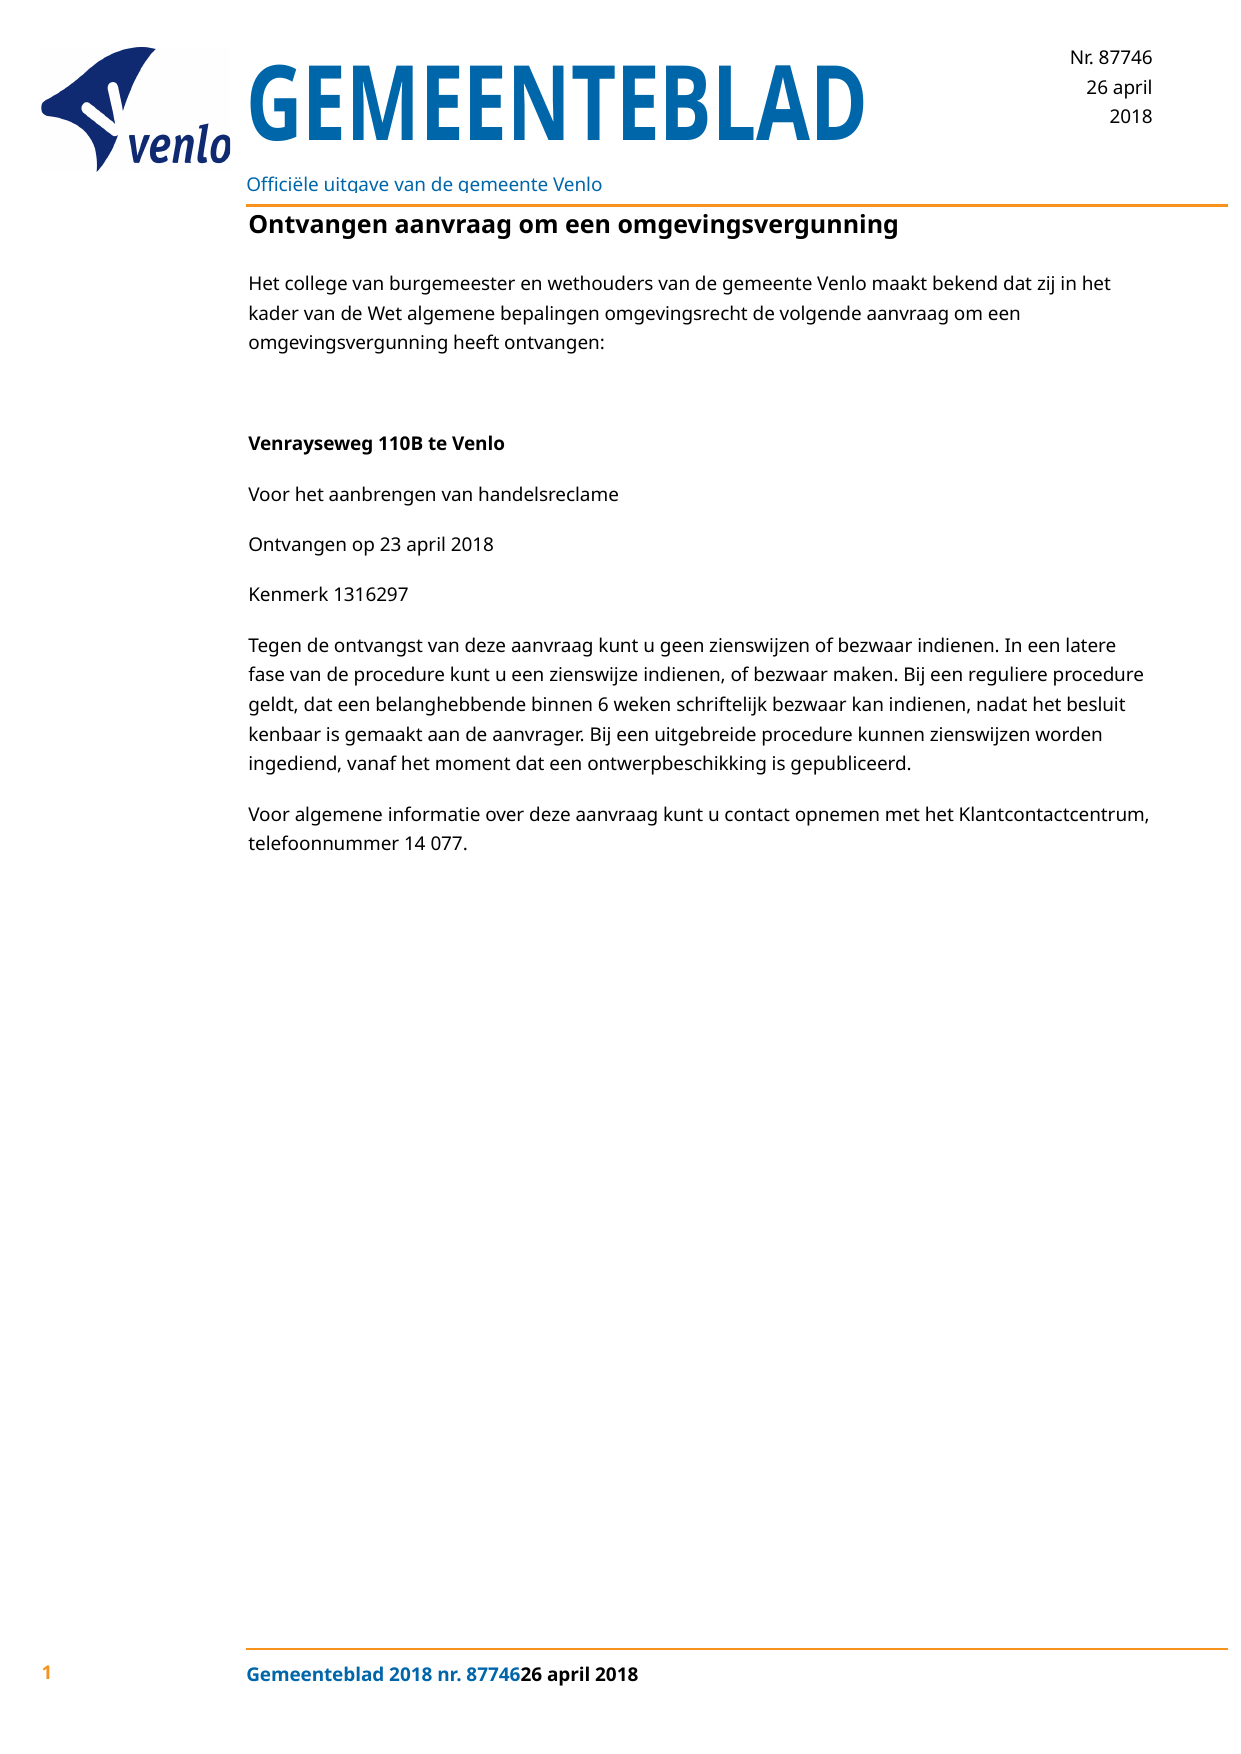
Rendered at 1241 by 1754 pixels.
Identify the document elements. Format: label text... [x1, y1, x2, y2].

text Voor algemene informatie over deze aanvraag kunt u contact opnemen met het Klantcontactcentrum, telefoonnummer 14 077. [248, 801, 1152, 856]
text Kenmerk 1316297 [248, 582, 1152, 607]
picture [41, 47, 231, 172]
text Het college van burgemeester en wethouders van de gemeente Venlo maakt bekend dat zij in het kader van de Wet algemene bepalingen omgevingsrecht de volgende aanvraag om een omgevingsvergunning heeft ontvangen: [248, 270, 1152, 355]
text Voor het aanbrengen van handelsreclame [248, 481, 1152, 506]
text Venrayseweg 110B te Venlo [248, 430, 1152, 456]
text Ontvangen aanvraag om een omgevingsvergunning [248, 207, 1152, 241]
text Tegen de ontvangst van deze aanvraag kunt u geen zienswijzen of bezwaar indienen. In een latere fase van de procedure kunt u een zienswijze indienen, of bezwaar maken. Bij een reguliere procedure geldt, dat een belanghebbende binnen 6 weken schriftelijk bezwaar kan indienen, nadat het besluit kenbaar is gemaakt aan de aanvrager. Bij een uitgebreide procedure kunnen zienswijzen worden ingediend, vanaf het moment dat een ontwerpbeschikking is gepubliceerd. [248, 632, 1152, 776]
text Ontvangen op 23 april 2018 [248, 531, 1152, 557]
